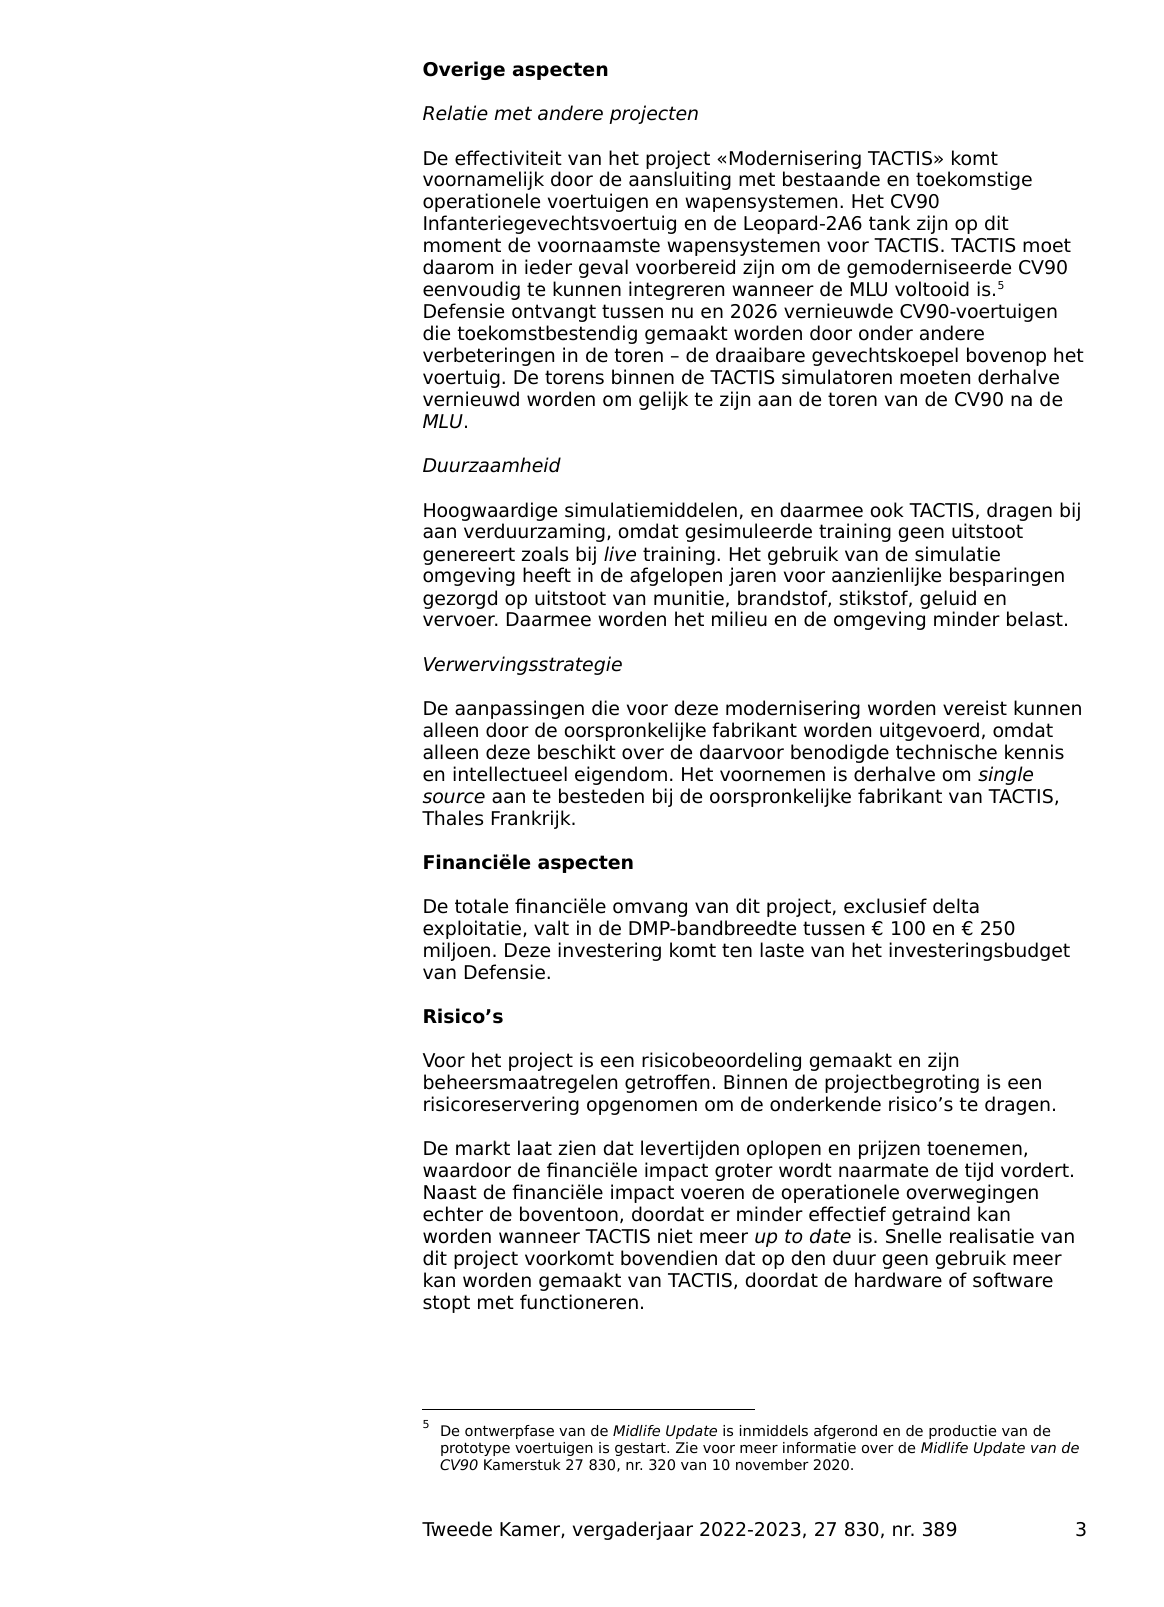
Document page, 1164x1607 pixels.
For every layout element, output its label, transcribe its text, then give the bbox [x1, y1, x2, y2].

subtitle Duurzaamheid [422, 455, 1087, 477]
subtitle Relatie met andere projecten [422, 103, 1087, 125]
text Hoogwaardige simulatiemiddelen, en daarmee ook TACTIS, dragen bij aan verduurzaming, omdat gesimuleerde training geen uitstoot genereert zoals bij live training. Het gebruik van de simulatie omgeving heeft in de afgelopen jaren voor aanzienlijke besparingen gezorgd op uitstoot van munitie, brandstof, stikstof, geluid en vervoer. Daarmee worden het milieu en de omgeving minder belast. [422, 499, 1087, 631]
subtitle Risico’s [422, 1006, 1087, 1028]
subtitle Financiële aspecten [422, 852, 1087, 874]
text Voor het project is een risicobeoordeling gemaakt en zijn beheersmaatregelen getroffen. Binnen de projectbegroting is een risicoreservering opgenomen om de onderkende risico’s te dragen. [422, 1050, 1087, 1116]
text De ontwerpfase van de Midlife Update is inmiddels afgerond en de productie van de prototype voertuigen is gestart. Zie voor meer informatie over de Midlife Update van de CV90 Kamerstuk 27 830, nr. 320 van 10 november 2020. [422, 1418, 1087, 1474]
subtitle Overige aspecten [422, 59, 1087, 81]
subtitle Verwervingsstrategie [422, 653, 1087, 676]
text De totale financiële omvang van dit project, exclusief delta exploitatie, valt in de DMP-bandbreedte tussen € 100 en € 250 miljoen. Deze investering komt ten laste van het investeringsbudget van Defensie. [422, 896, 1087, 984]
text De aanpassingen die voor deze modernisering worden vereist kunnen alleen door de oorspronkelijke fabrikant worden uitgevoerd, omdat alleen deze beschikt over de daarvoor benodigde technische kennis en intellectueel eigendom. Het voornemen is derhalve om single source aan te besteden bij de oorspronkelijke fabrikant van TACTIS, Thales Frankrijk. [422, 698, 1087, 829]
text De effectiviteit van het project «Modernisering TACTIS» komt voornamelijk door de aansluiting met bestaande en toekomstige operationele voertuigen en wapensystemen. Het CV90 Infanteriegevechtsvoertuig en de Leopard-2A6 tank zijn op dit moment de voornaamste wapensystemen voor TACTIS. TACTIS moet daarom in ieder geval voorbereid zijn om de gemoderniseerde CV90 eenvoudig te kunnen integreren wanneer de MLU voltooid is. Defensie ontvangt tussen nu en 2026 vernieuwde CV90-voertuigen die toekomstbestendig gemaakt worden door onder andere verbeteringen in de toren – de draaibare gevechtskoepel bovenop het voertuig. De torens binnen de TACTIS simulatoren moeten derhalve vernieuwd worden om gelijk te zijn aan de toren van de CV90 na de MLU. [422, 147, 1087, 433]
text De markt laat zien dat levertijden oplopen en prijzen toenemen, waardoor de financiële impact groter wordt naarmate de tijd vordert. Naast de financiële impact voeren de operationele overwegingen echter de boventoon, doordat er minder effectief getraind kan worden wanneer TACTIS niet meer up to date is. Snelle realisatie van dit project voorkomt bovendien dat op den duur geen gebruik meer kan worden gemaakt van TACTIS, doordat de hardware of software stopt met functioneren. [422, 1138, 1087, 1314]
